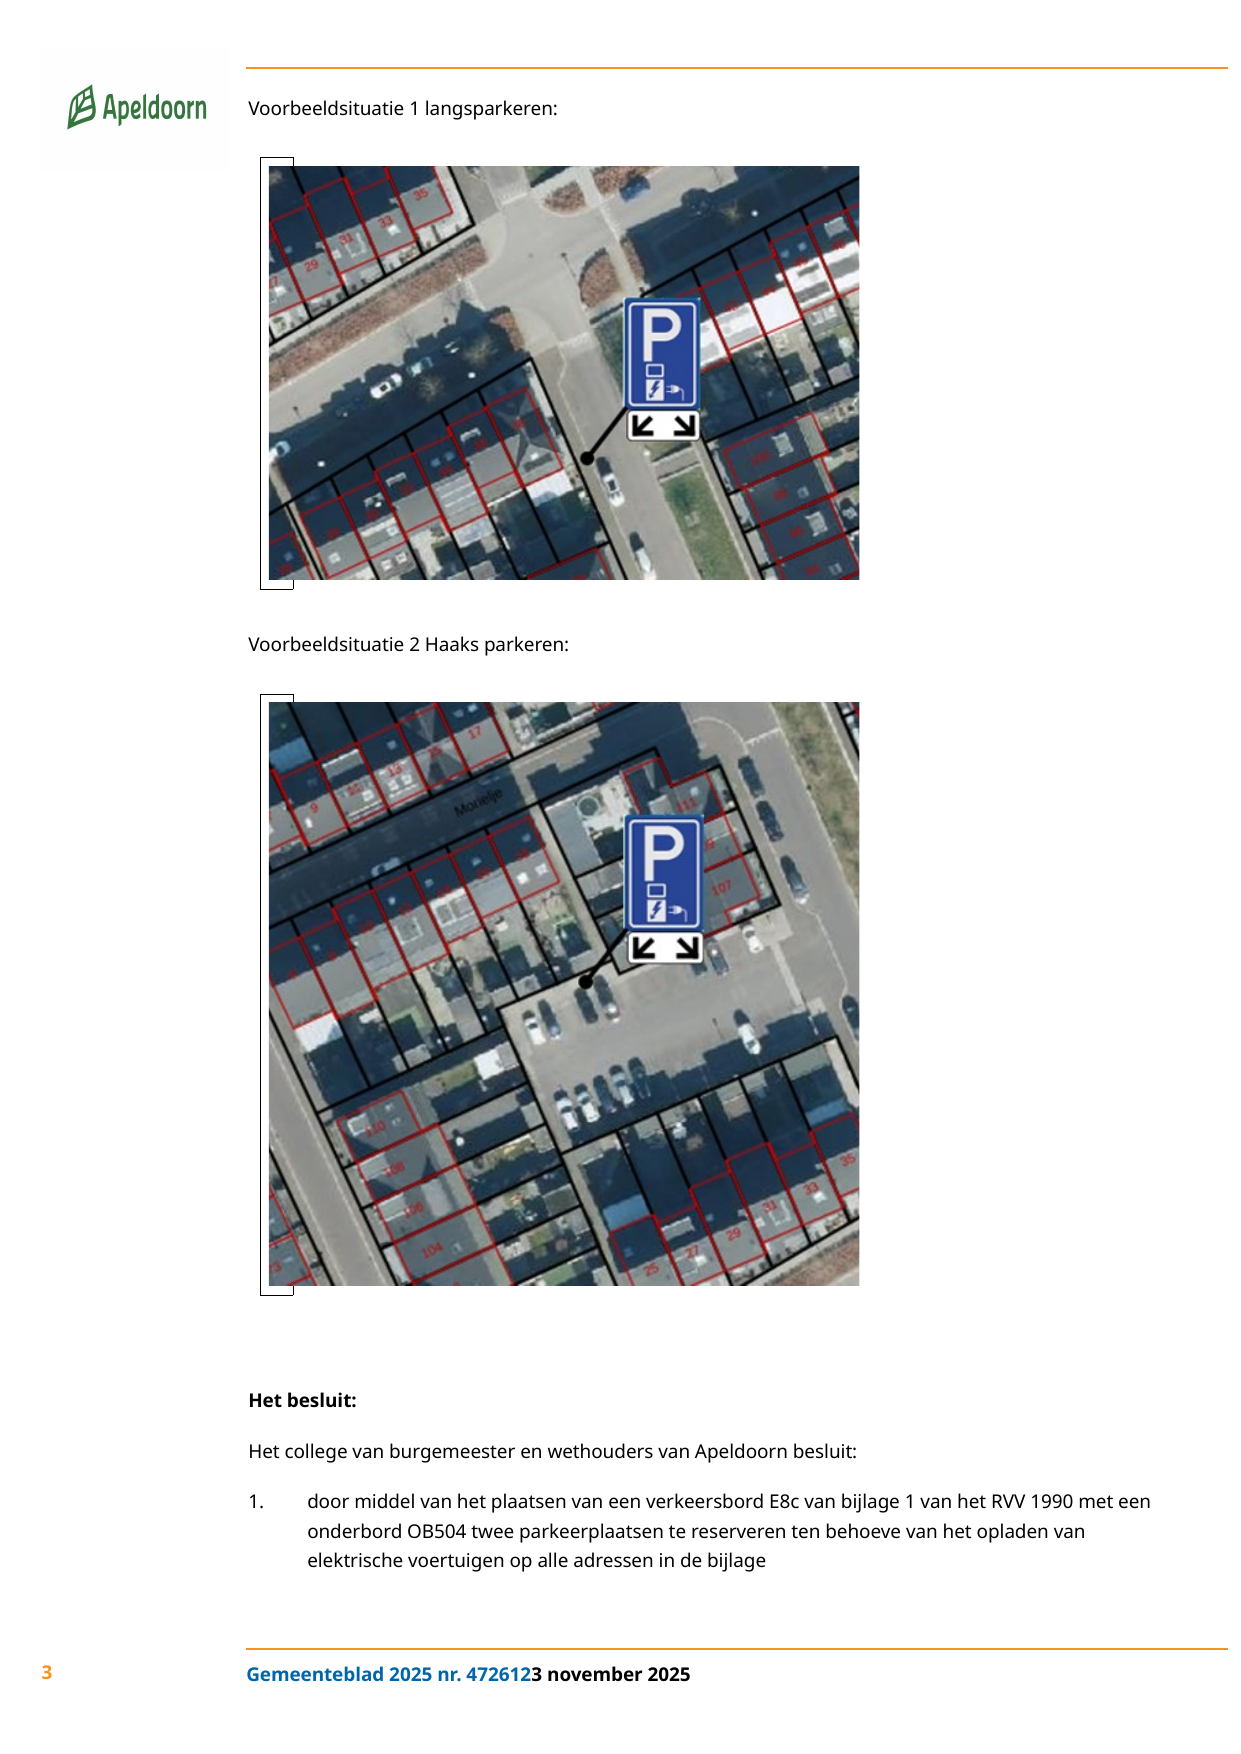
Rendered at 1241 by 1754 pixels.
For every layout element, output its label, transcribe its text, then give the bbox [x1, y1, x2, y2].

text Voorbeeldsituatie 1 langsparkeren: [248, 95, 1152, 121]
text Voorbeeldsituatie 2 Haaks parkeren: [248, 631, 1152, 657]
list door middel van het plaatsen van een verkeersbord E8c van bijlage 1 van het RVV 1990 met een onderbord OB504 twee parkeerplaatsen te reserveren ten behoeve van het opladen van elektrische voertuigen op alle adressen in de bijlage [248, 1488, 1152, 1573]
picture [268, 166, 860, 580]
text Het college van burgemeester en wethouders van Apeldoorn besluit: [248, 1438, 1152, 1463]
picture [41, 47, 231, 172]
text Het besluit: [248, 1387, 1152, 1413]
picture [268, 702, 860, 1286]
